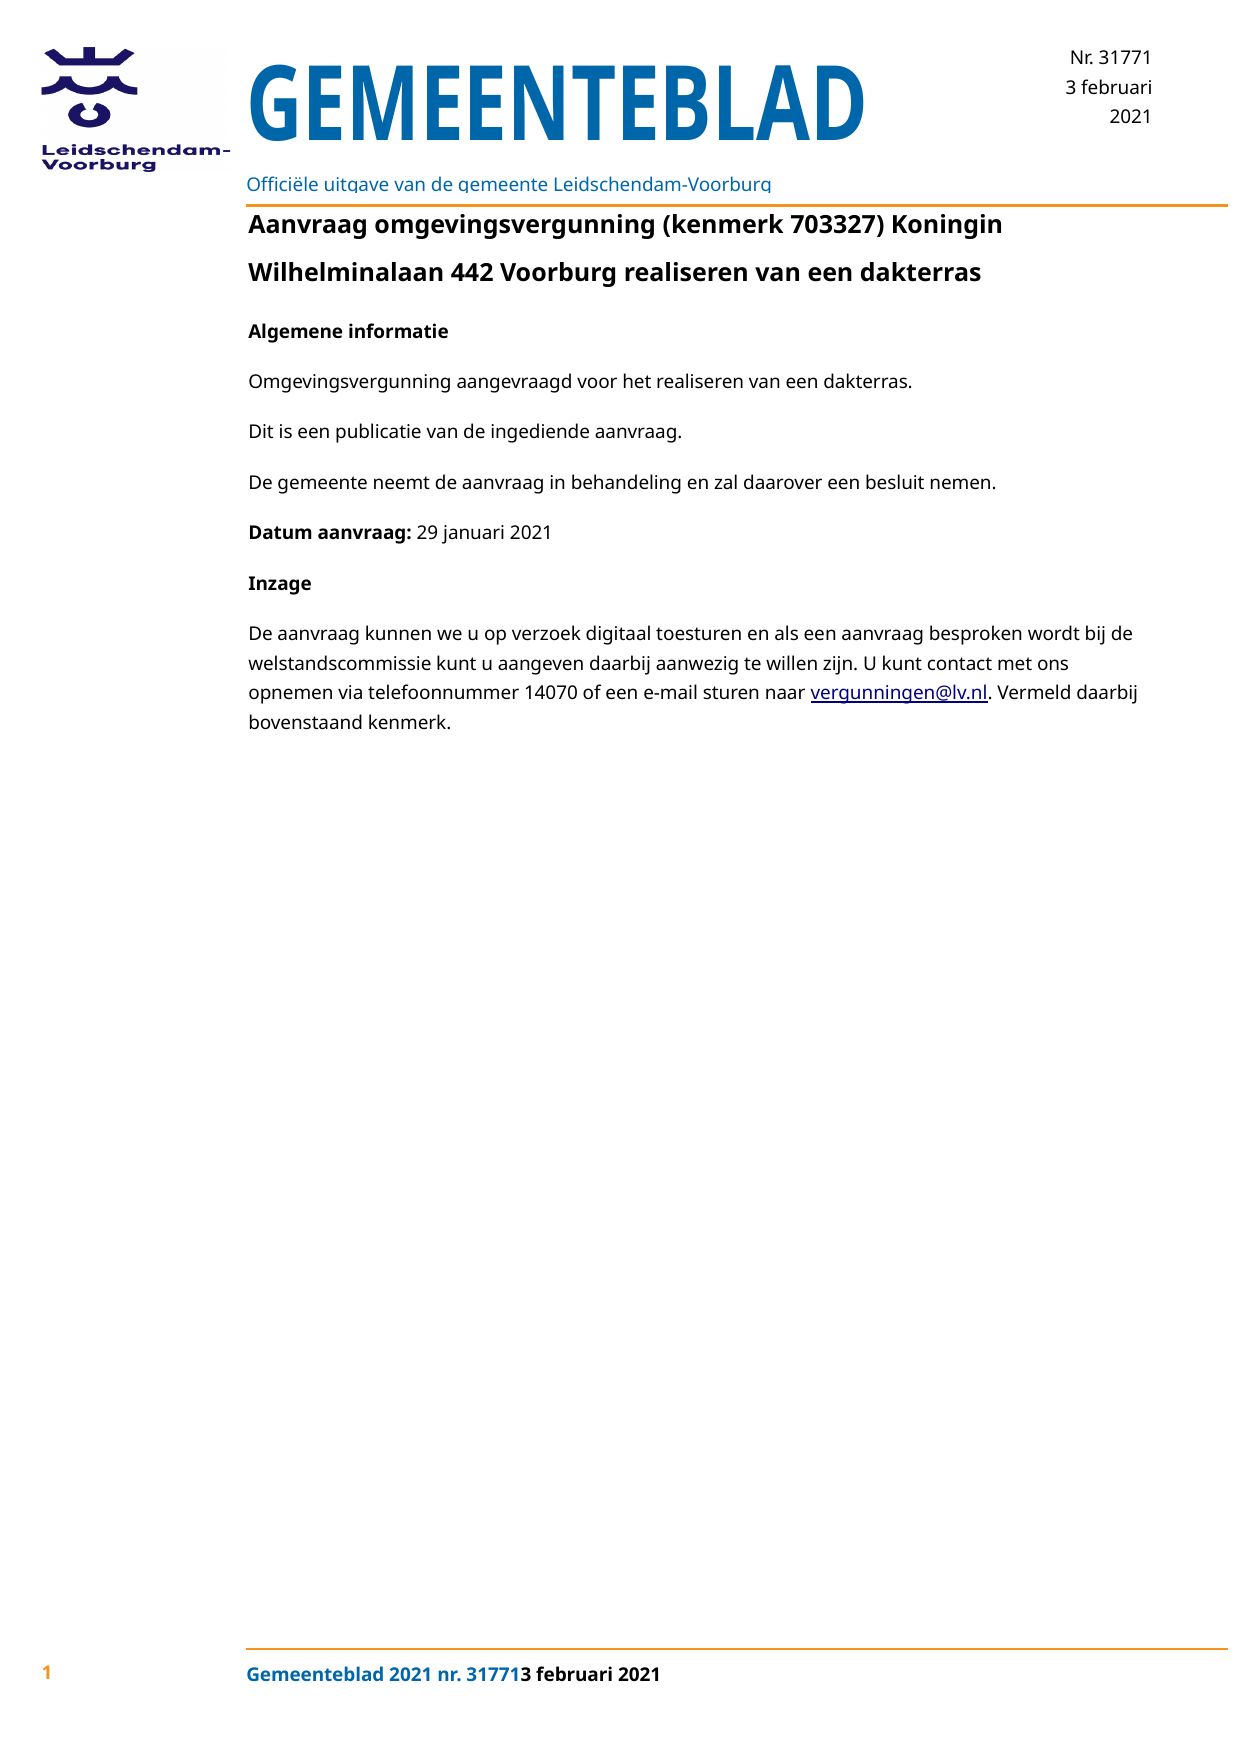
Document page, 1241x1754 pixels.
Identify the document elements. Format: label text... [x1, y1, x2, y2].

text Aanvraag omgevingsvergunning (kenmerk 703327) Koningin Wilhelminalaan 442 Voorburg realiseren van een dakterras [248, 207, 1152, 288]
text De aanvraag kunnen we u op verzoek digitaal toesturen en als een aanvraag besproken wordt bij de welstandscommissie kunt u aangeven daarbij aanwezig te willen zijn. U kunt contact met ons opnemen via telefoonnummer 14070 of een e-mail sturen naar vergunningen@lv.nl. Vermeld daarbij bovenstaand kenmerk. [248, 620, 1152, 735]
text Dit is een publicatie van de ingediende aanvraag. [248, 419, 1152, 444]
text Omgevingsvergunning aangevraagd voor het realiseren van een dakterras. [248, 368, 1152, 394]
picture [41, 47, 231, 172]
text Algemene informatie [248, 318, 1152, 344]
text Datum aanvraag: 29 januari 2021 [248, 519, 1152, 545]
text Inzage [248, 570, 1152, 596]
text De gemeente neemt de aanvraag in behandeling en zal daarover een besluit nemen. [248, 469, 1152, 495]
